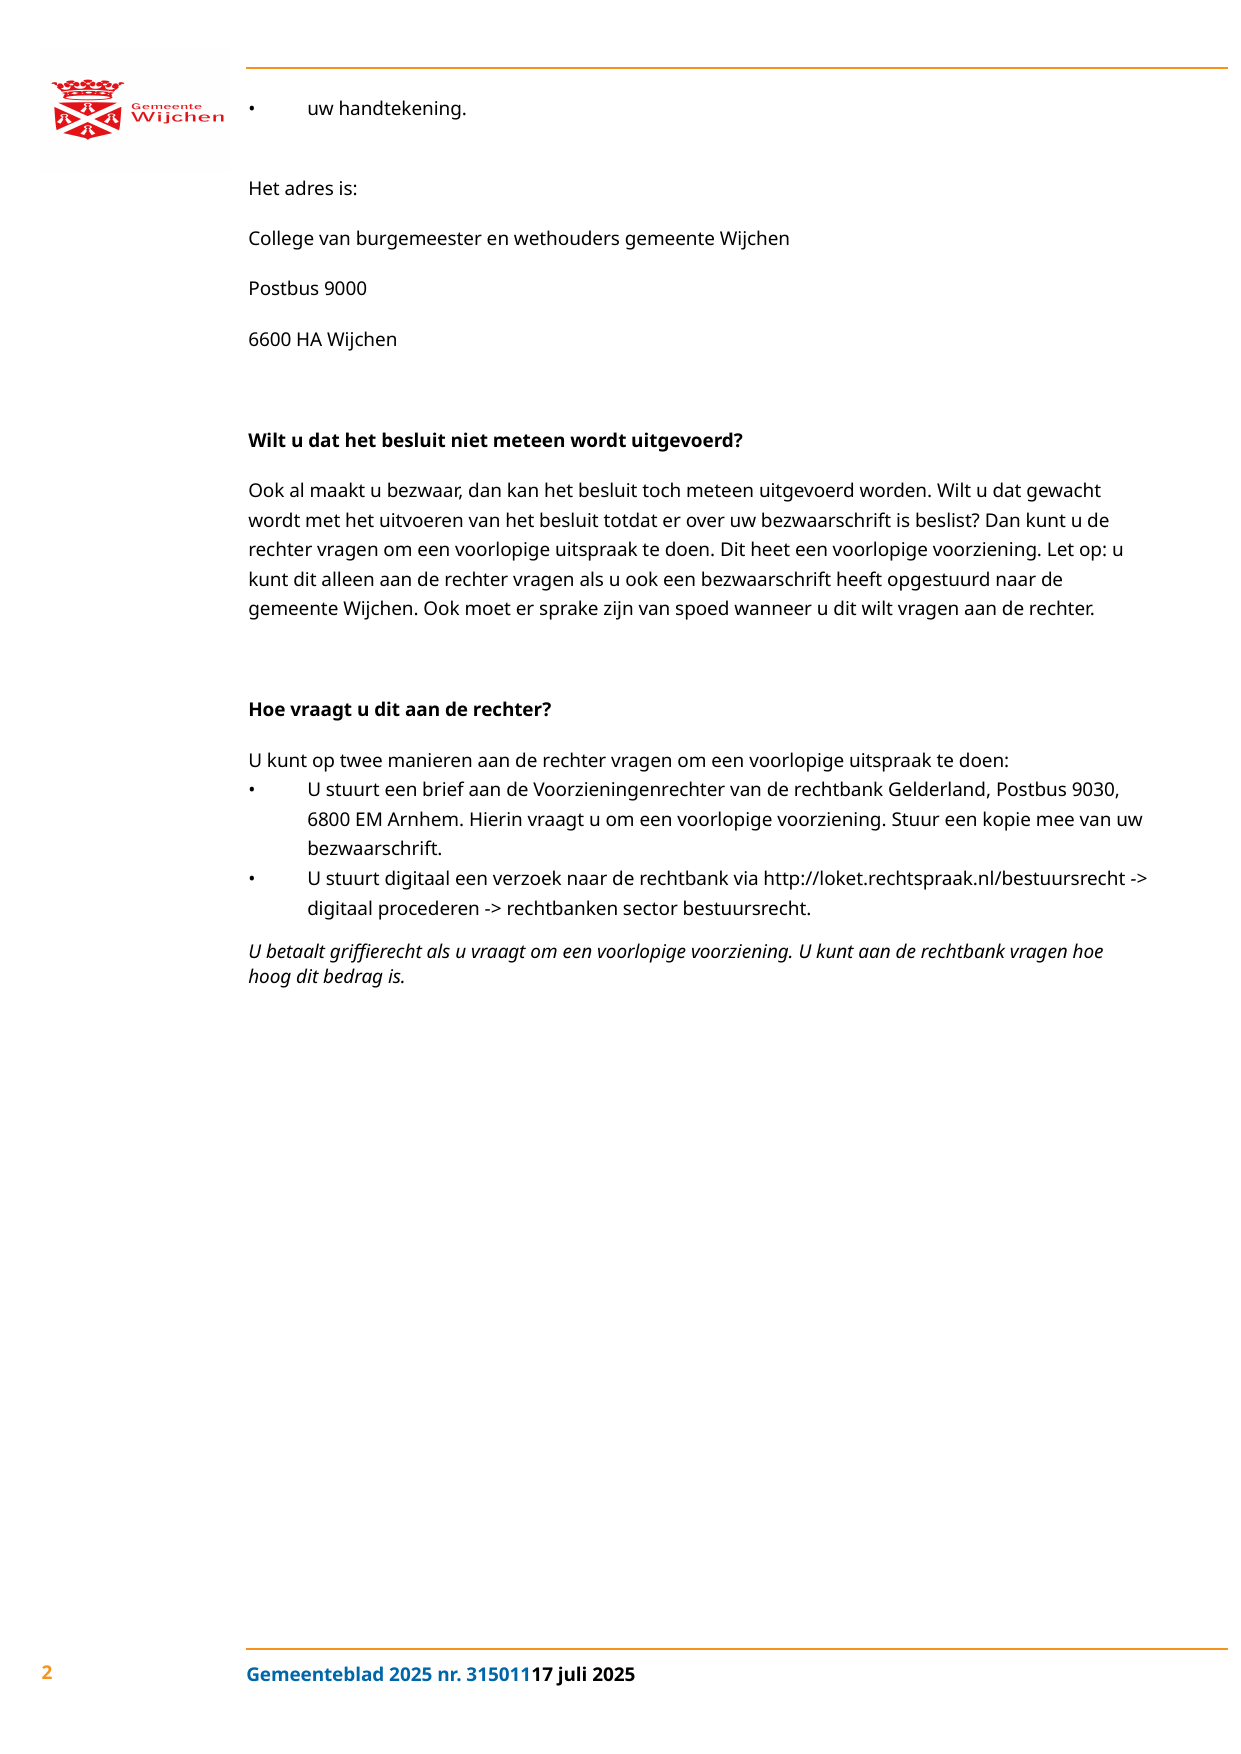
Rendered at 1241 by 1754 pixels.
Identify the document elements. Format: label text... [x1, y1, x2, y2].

text Het adres is: [248, 175, 1152, 201]
text Postbus 9000 [248, 276, 1152, 301]
text U kunt op twee manieren aan de rechter vragen om een voorlopige uitspraak te doen: [248, 747, 1152, 773]
text College van burgemeester en wethouders gemeente Wijchen [248, 225, 1152, 251]
text Hoe vraagt u dit aan de rechter? [248, 696, 1152, 722]
picture [41, 47, 231, 172]
list U stuurt digitaal een verzoek naar de rechtbank via http://loket.rechtspraak.nl/bestuursrecht -> digitaal procederen -> rechtbanken sector bestuursrecht. [248, 865, 1152, 921]
text Wilt u dat het besluit niet meteen wordt uitgevoerd? [248, 427, 1152, 453]
list uw handtekening. [248, 95, 1152, 121]
list U stuurt een brief aan de Voorzieningenrechter van de rechtbank Gelderland, Postbus 9030, 6800 EM Arnhem. Hierin vraagt u om een voorlopige voorziening. Stuur een kopie mee van uw bezwaarschrift. [248, 776, 1152, 861]
text U betaalt griffierecht als u vraagt om een voorlopige voorziening. U kunt aan de rechtbank vragen hoe hoog dit bedrag is. [248, 938, 1152, 989]
text 6600 HA Wijchen [248, 326, 1152, 352]
text Ook al maakt u bezwaar, dan kan het besluit toch meteen uitgevoerd worden. Wilt u dat gewacht wordt met het uitvoeren van het besluit totdat er over uw bezwaarschrift is beslist? Dan kunt u de rechter vragen om een voorlopige uitspraak te doen. Dit heet een voorlopige voorziening. Let op: u kunt dit alleen aan de rechter vragen als u ook een bezwaarschrift heeft opgestuurd naar de gemeente Wijchen. Ook moet er sprake zijn van spoed wanneer u dit wilt vragen aan de rechter. [248, 477, 1152, 621]
